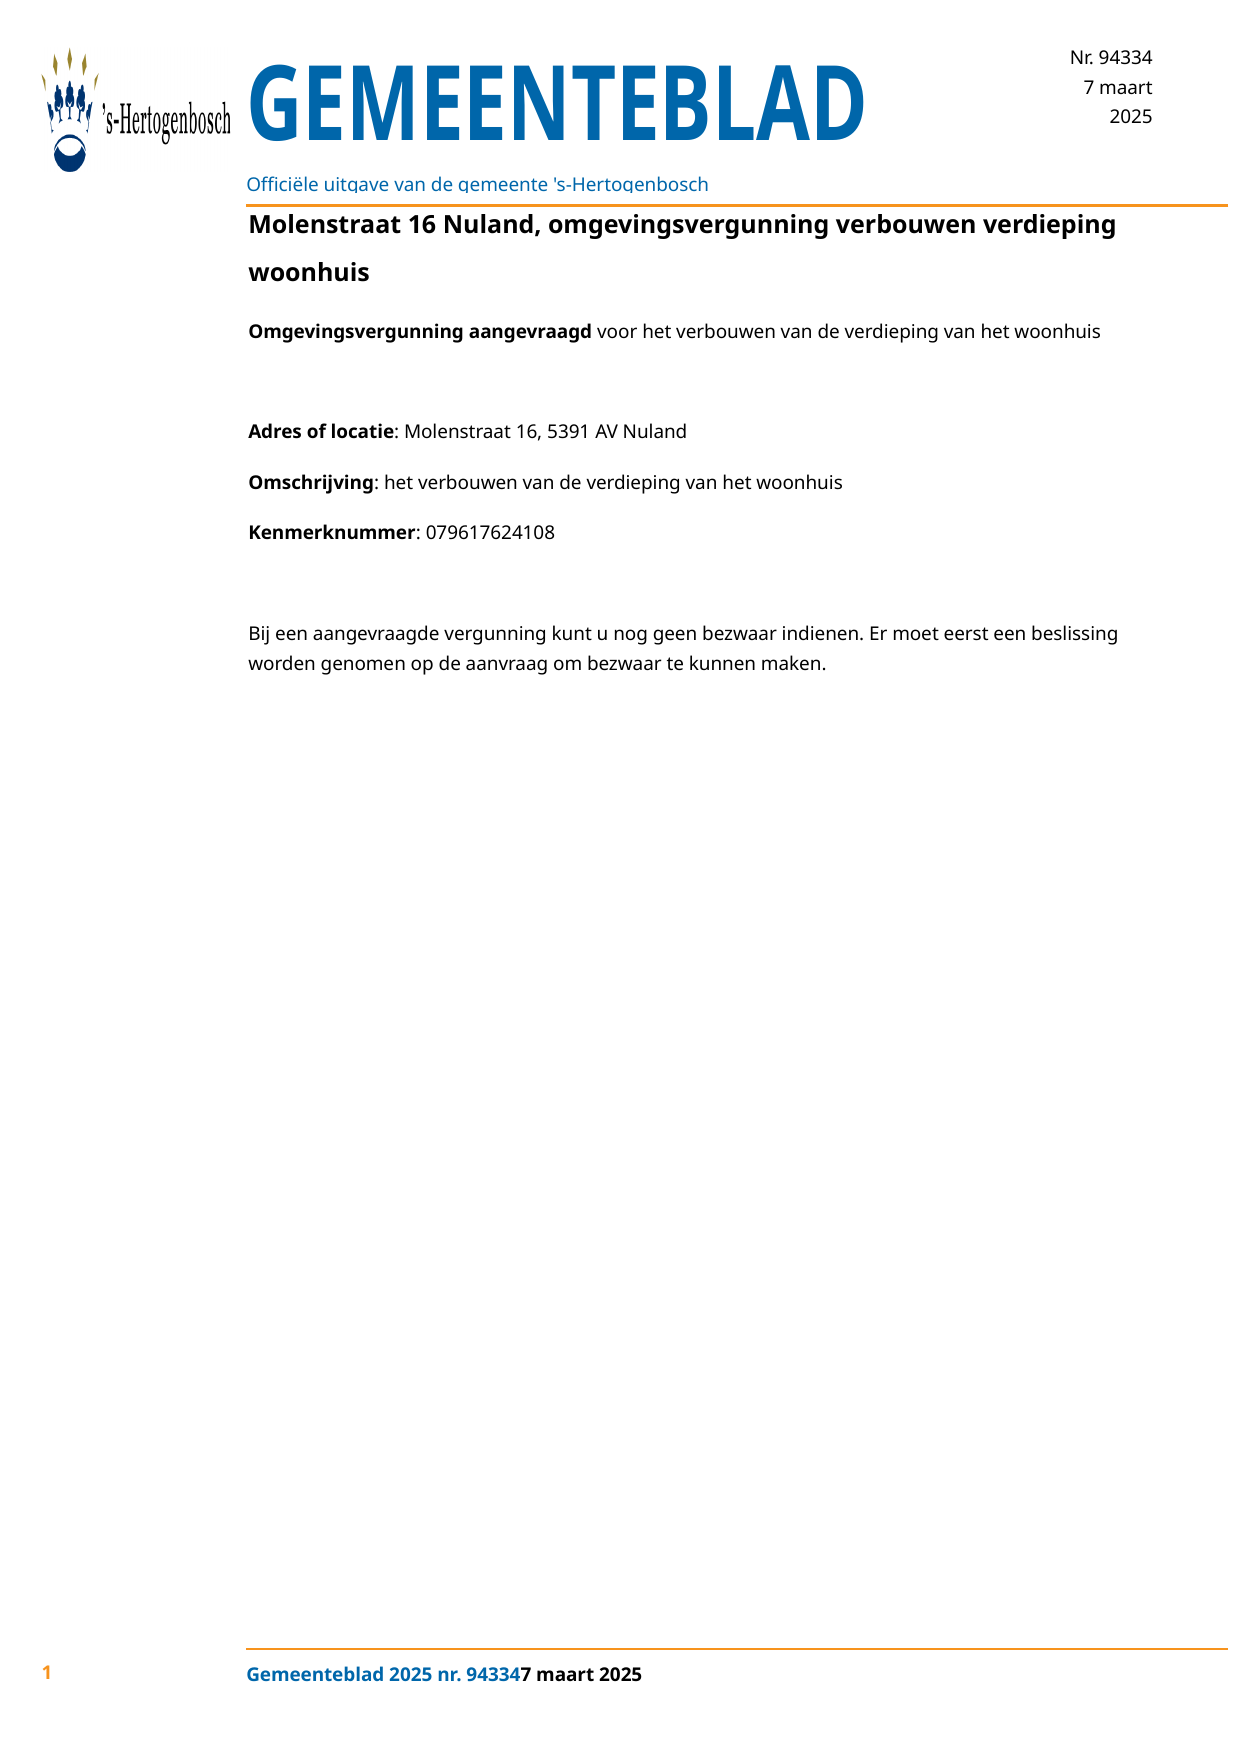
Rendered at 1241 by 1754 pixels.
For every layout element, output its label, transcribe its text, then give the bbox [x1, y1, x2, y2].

picture [41, 47, 231, 172]
text Adres of locatie: Molenstraat 16, 5391 AV Nuland [248, 419, 1152, 444]
text Molenstraat 16 Nuland, omgevingsvergunning verbouwen verdieping woonhuis [248, 207, 1152, 288]
text Bij een aangevraagde vergunning kunt u nog geen bezwaar indienen. Er moet eerst een beslissing worden genomen op de aanvraag om bezwaar te kunnen maken. [248, 620, 1152, 676]
text Kenmerknummer: 079617624108 [248, 519, 1152, 545]
text Omgevingsvergunning aangevraagd voor het verbouwen van de verdieping van het woonhuis [248, 318, 1152, 344]
text Omschrijving: het verbouwen van de verdieping van het woonhuis [248, 469, 1152, 495]
